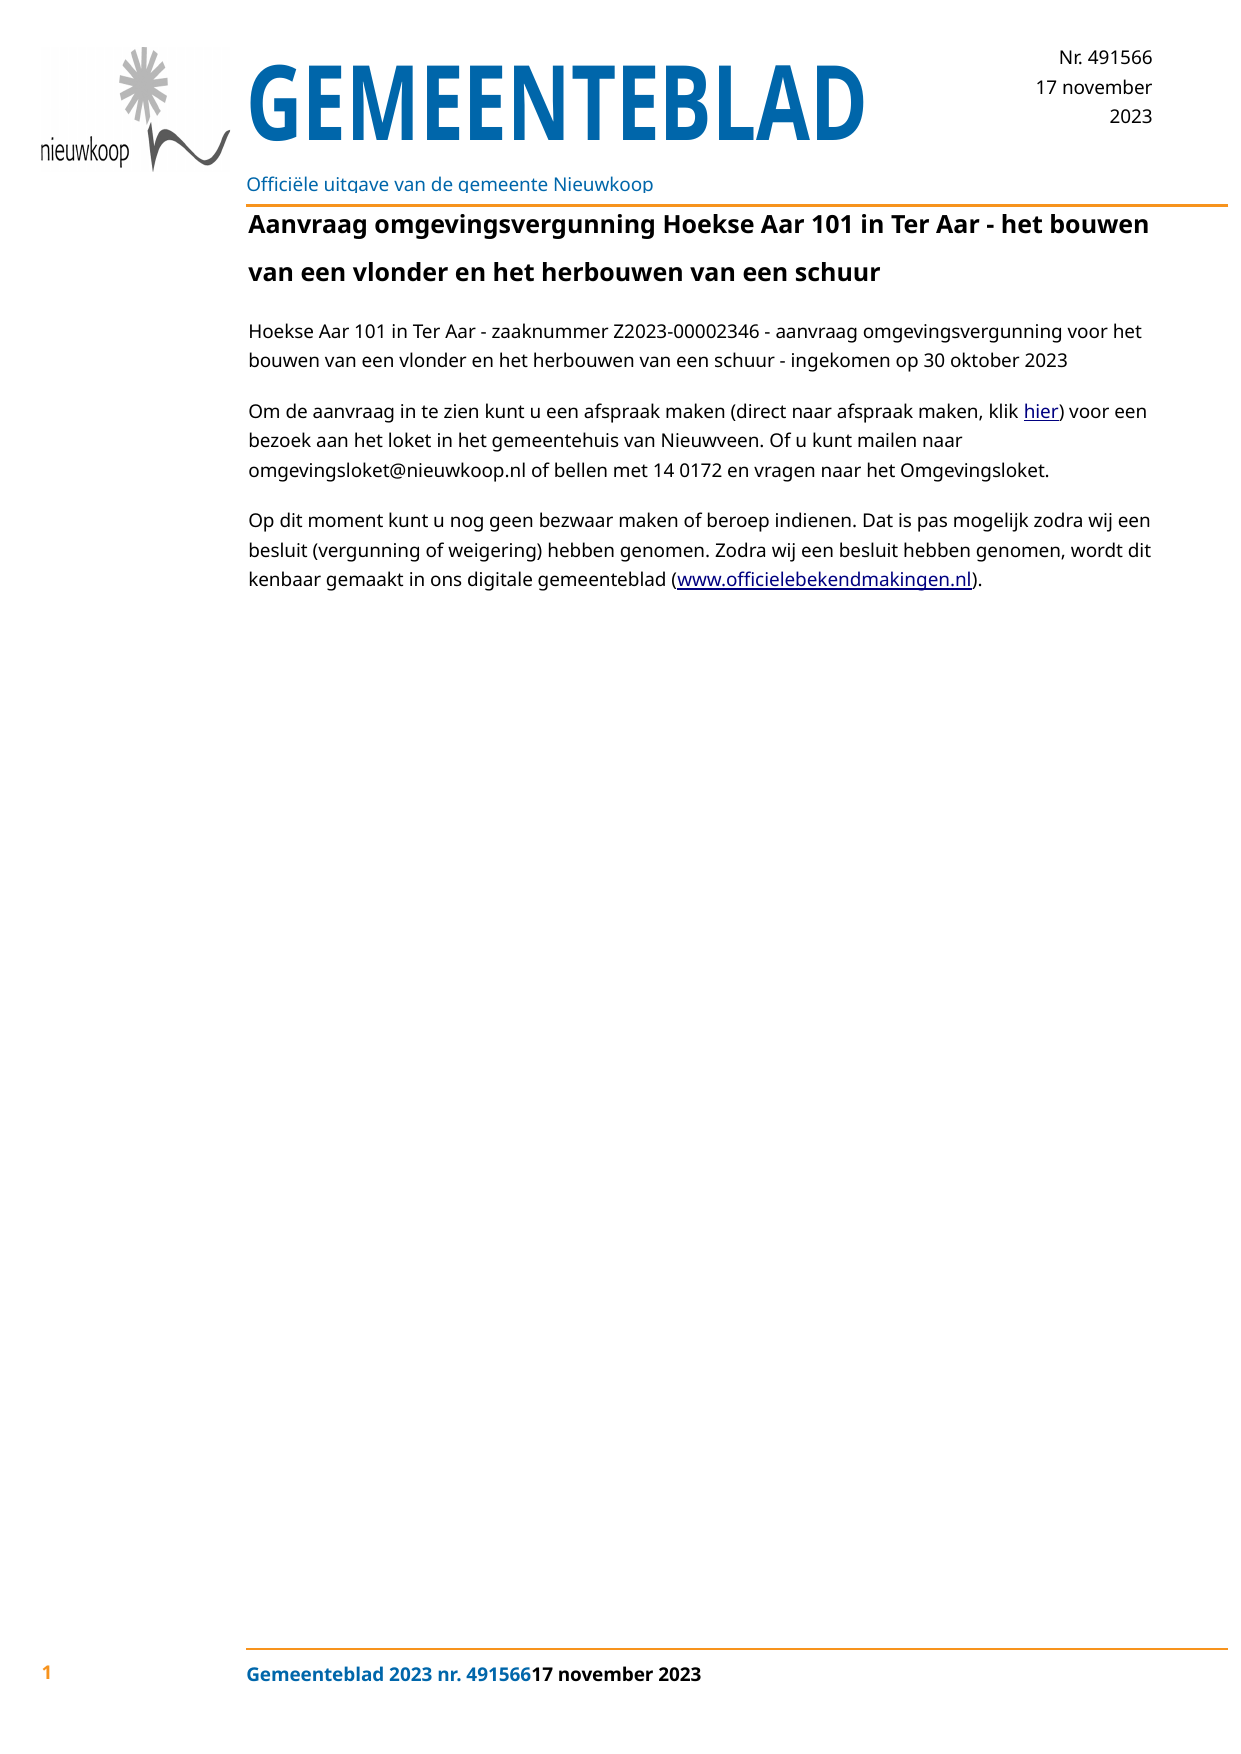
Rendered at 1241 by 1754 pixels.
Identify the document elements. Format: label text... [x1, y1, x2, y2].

text Om de aanvraag in te zien kunt u een afspraak maken (direct naar afspraak maken, klik hier) voor een bezoek aan het loket in het gemeentehuis van Nieuwveen. Of u kunt mailen naar omgevingsloket@nieuwkoop.nl of bellen met 14 0172 en vragen naar het Omgevingsloket. [248, 398, 1152, 483]
picture [41, 47, 231, 172]
text Hoekse Aar 101 in Ter Aar - zaaknummer Z2023-00002346 - aanvraag omgevingsvergunning voor het bouwen van een vlonder en het herbouwen van een schuur - ingekomen op 30 oktober 2023 [248, 318, 1152, 373]
text Aanvraag omgevingsvergunning Hoekse Aar 101 in Ter Aar - het bouwen van een vlonder en het herbouwen van een schuur [248, 207, 1152, 288]
text Op dit moment kunt u nog geen bezwaar maken of beroep indienen. Dat is pas mogelijk zodra wij een besluit (vergunning of weigering) hebben genomen. Zodra wij een besluit hebben genomen, wordt dit kenbaar gemaakt in ons digitale gemeenteblad (www.officielebekendmakingen.nl). [248, 507, 1152, 592]
